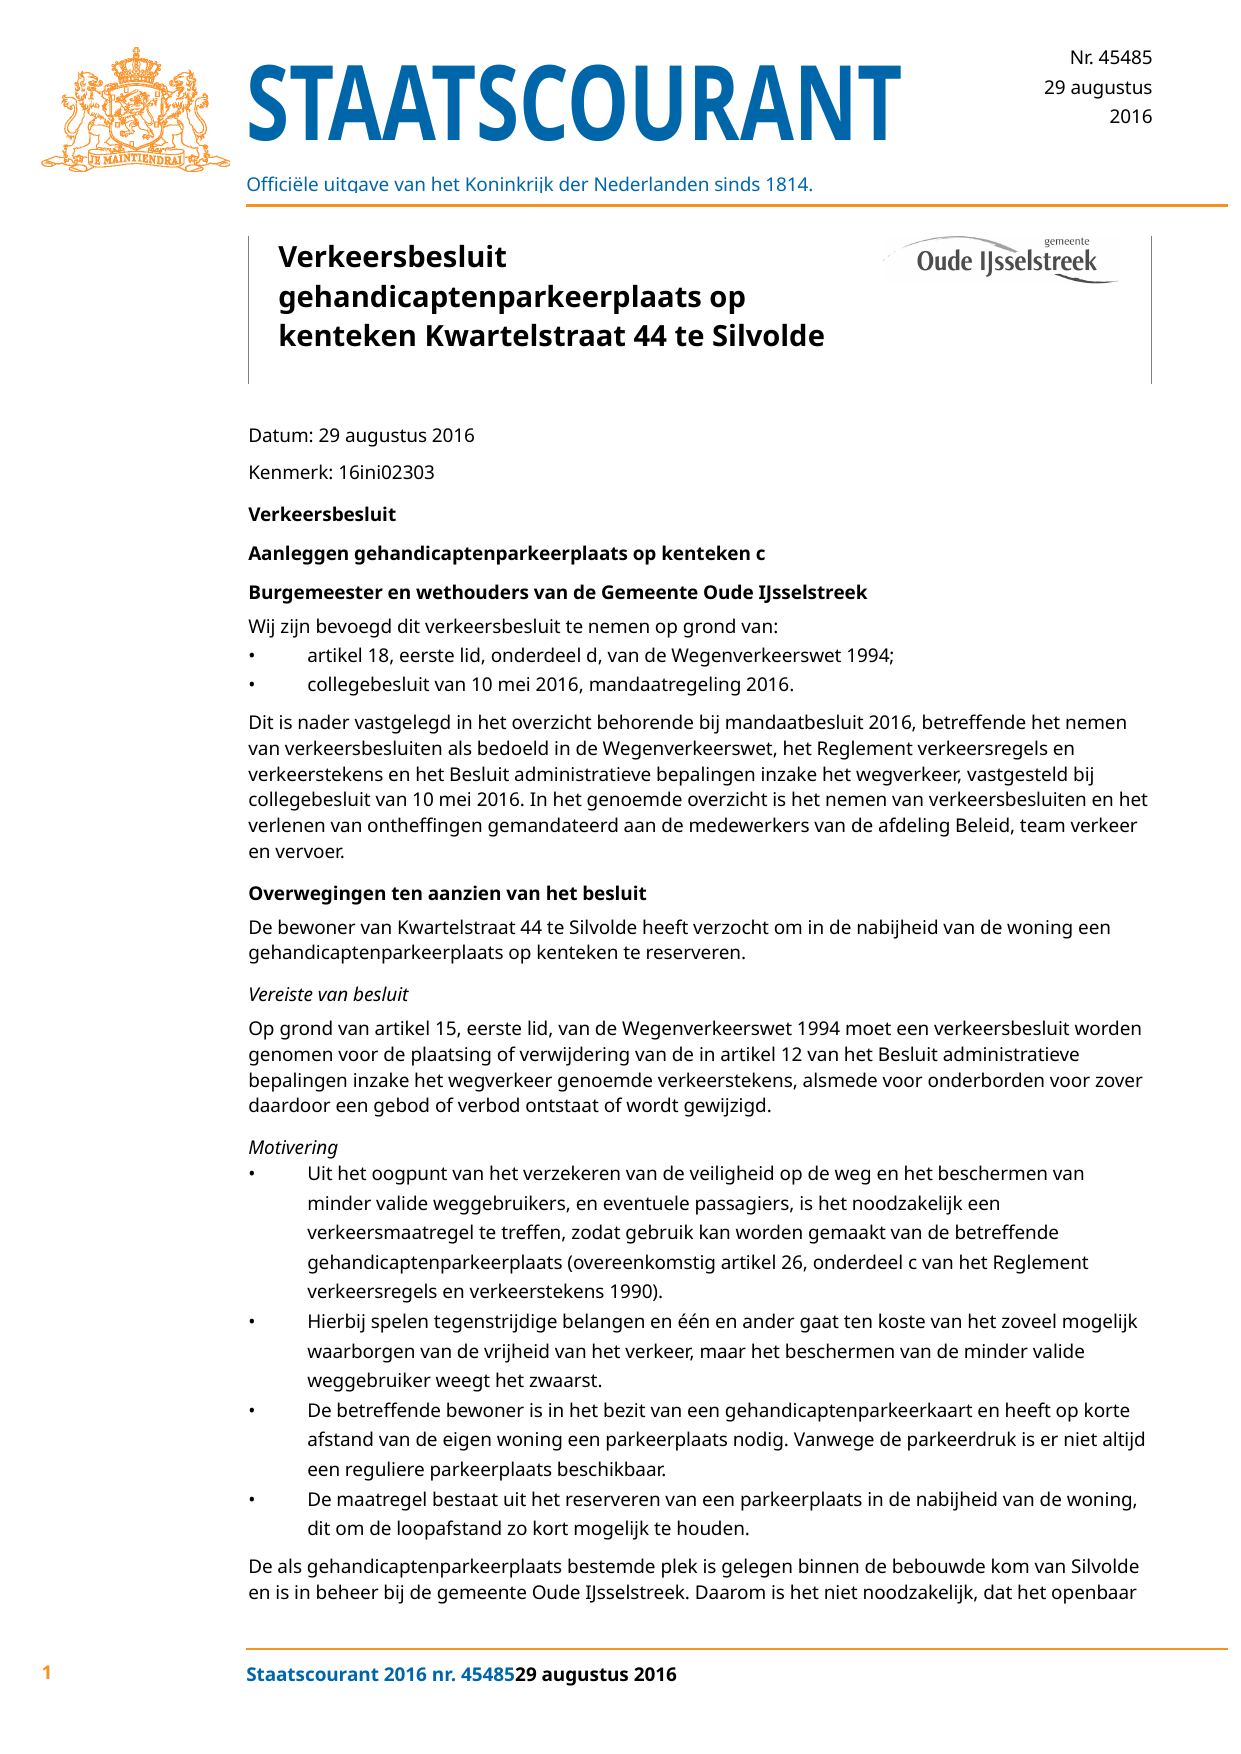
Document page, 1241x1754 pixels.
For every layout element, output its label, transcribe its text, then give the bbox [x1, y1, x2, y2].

text Overwegingen ten aanzien van het besluit [248, 880, 1152, 906]
table_header Verkeersbesluit gehandicaptenparkeerplaats op kenteken Kwartelstraat 44 te Silvolde [249, 236, 850, 384]
text De als gehandicaptenparkeerplaats bestemde plek is gelegen binnen de bebouwde kom van Silvolde en is in beheer bij de gemeente Oude IJsselstreek. Daarom is het niet noodzakelijk, dat het openbaar [248, 1553, 1152, 1605]
text Datum: 29 augustus 2016 [248, 422, 1152, 448]
list collegebesluit van 10 mei 2016, mandaatregeling 2016. [248, 671, 1152, 697]
text Op grond van artikel 15, eerste lid, van de Wegenverkeerswet 1994 moet een verkeersbesluit worden genomen voor de plaatsing of verwijdering van de in artikel 12 van het Besluit administratieve bepalingen inzake het wegverkeer genoemde verkeerstekens, alsmede voor onderborden voor zover daardoor een gebod of verbod ontstaat of wordt gewijzigd. [248, 1016, 1152, 1118]
text Kenmerk: 16ini02303 [248, 459, 1152, 485]
text Verkeersbesluit [248, 501, 1152, 527]
text Wij zijn bevoegd dit verkeersbesluit te nemen op grond van: [248, 613, 1152, 639]
text De bewoner van Kwartelstraat 44 te Silvolde heeft verzocht om in de nabijheid van de woning een gehandicaptenparkeerplaats op kenteken te reserveren. [248, 914, 1152, 965]
list De maatregel bestaat uit het reserveren van een parkeerplaats in de nabijheid van de woning, dit om de loopafstand zo kort mogelijk te houden. [248, 1486, 1152, 1541]
table_header [850, 236, 1151, 384]
picture [882, 236, 1119, 284]
list De betreffende bewoner is in het bezit van een gehandicaptenparkeerkaart en heeft op korte afstand van de eigen woning een parkeerplaats nodig. Vanwege de parkeerdruk is er niet altijd een reguliere parkeerplaats beschikbaar. [248, 1397, 1152, 1482]
text Motivering [248, 1134, 1152, 1160]
list artikel 18, eerste lid, onderdeel d, van de Wegenverkeerswet 1994; [248, 642, 1152, 667]
list Hierbij spelen tegenstrijdige belangen en één en ander gaat ten koste van het zoveel mogelijk waarborgen van de vrijheid van het verkeer, maar het beschermen van de minder valide weggebruiker weegt het zwaarst. [248, 1308, 1152, 1393]
list Uit het oogpunt van het verzekeren van de veiligheid op de weg en het beschermen van minder valide weggebruikers, en eventuele passagiers, is het noodzakelijk een verkeersmaatregel te treffen, zodat gebruik kan worden gemaakt van de betreffende gehandicaptenparkeerplaats (overeenkomstig artikel 26, onderdeel c van het Reglement verkeersregels en verkeerstekens 1990). [248, 1160, 1152, 1304]
text Aanleggen gehandicaptenparkeerplaats op kenteken c [248, 540, 1152, 566]
picture [41, 47, 231, 172]
text Burgemeester en wethouders van de Gemeente Oude IJsselstreek [248, 579, 1152, 605]
text Dit is nader vastgelegd in het overzicht behorende bij mandaatbesluit 2016, betreffende het nemen van verkeersbesluiten als bedoeld in de Wegenverkeerswet, het Reglement verkeersregels en verkeerstekens en het Besluit administratieve bepalingen inzake het wegverkeer, vastgesteld bij collegebesluit van 10 mei 2016. In het genoemde overzicht is het nemen van verkeersbesluiten en het verlenen van ontheffingen gemandateerd aan de medewerkers van de afdeling Beleid, team verkeer en vervoer. [248, 709, 1152, 864]
text Vereiste van besluit [248, 981, 1152, 1007]
